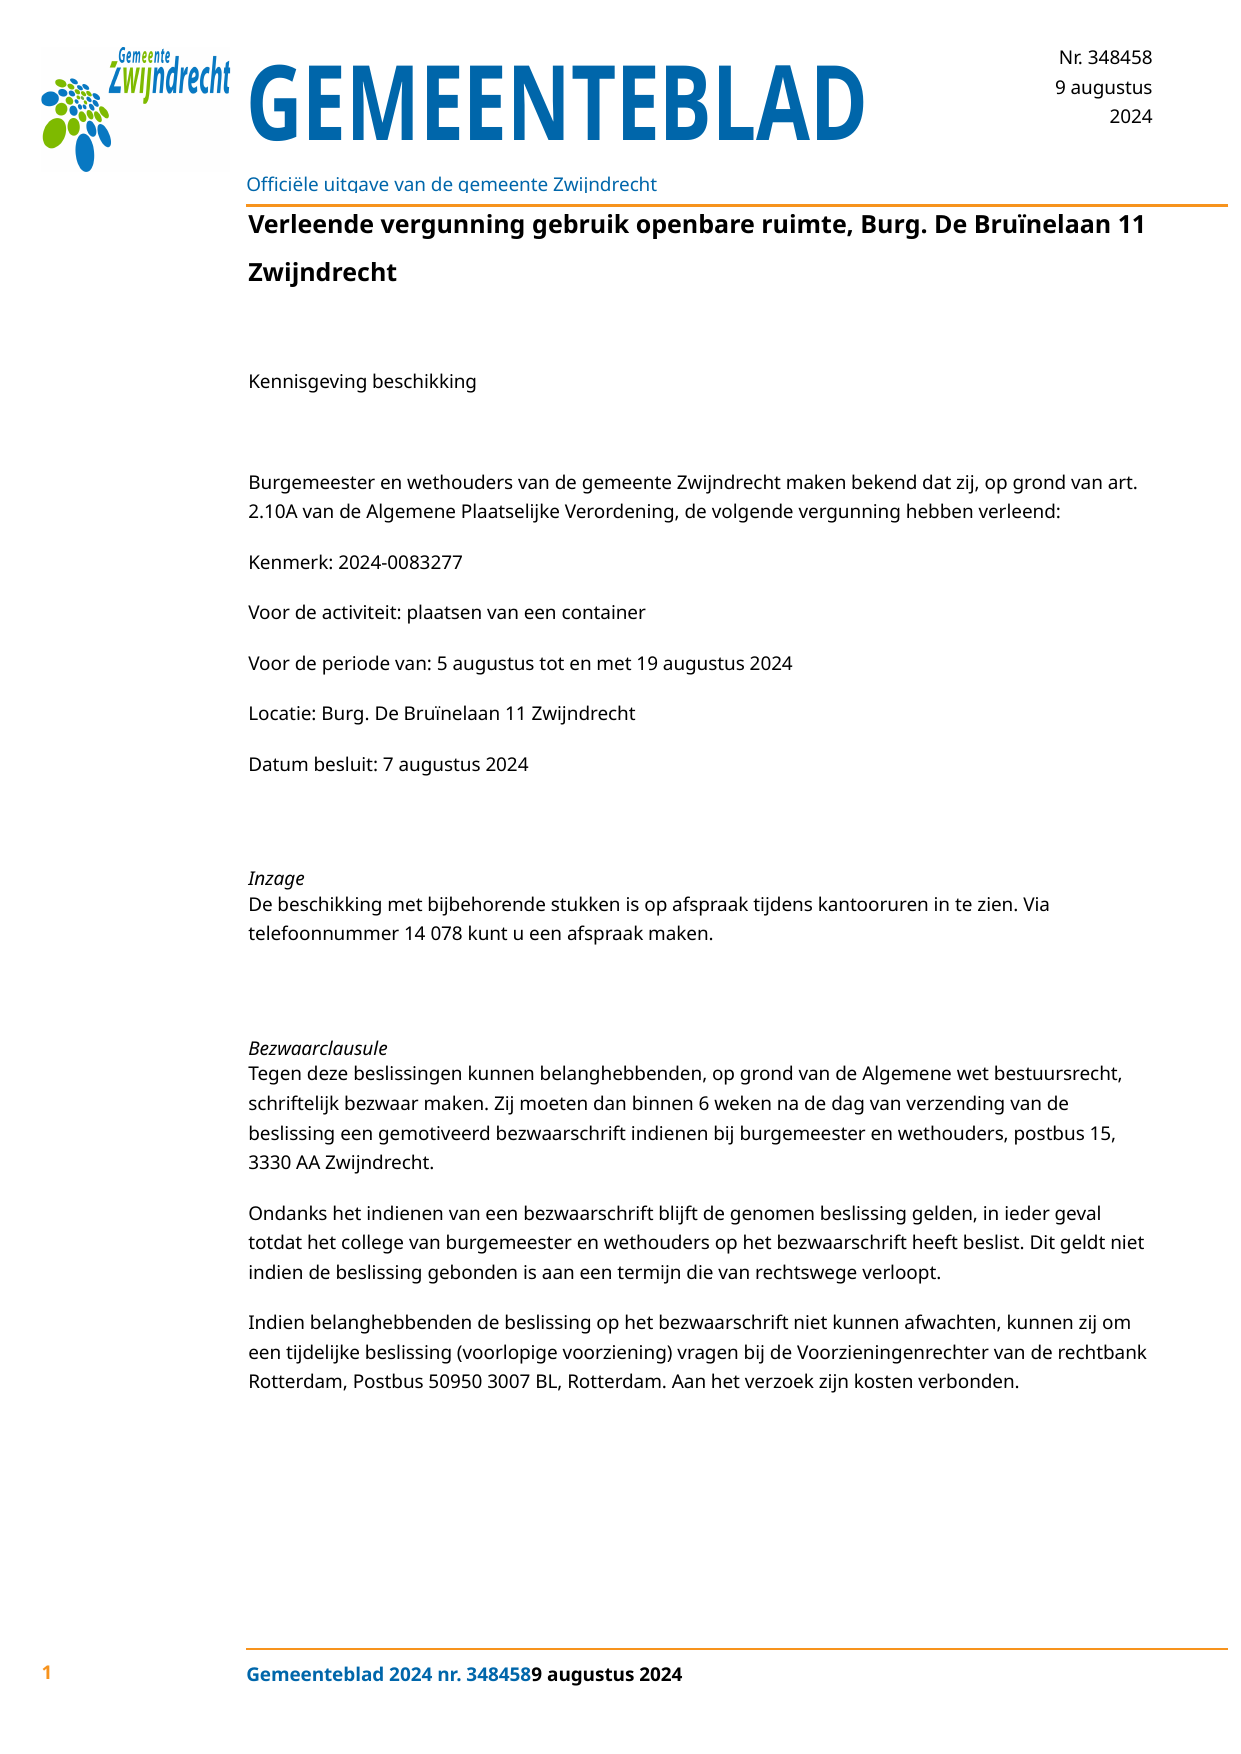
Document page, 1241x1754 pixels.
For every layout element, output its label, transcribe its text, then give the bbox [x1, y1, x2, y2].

text Indien belanghebbenden de beslissing op het bezwaarschrift niet kunnen afwachten, kunnen zij om een tijdelijke beslissing (voorlopige voorziening) vragen bij de Voorzieningenrechter van de rechtbank Rotterdam, Postbus 50950 3007 BL, Rotterdam. Aan het verzoek zijn kosten verbonden. [248, 1309, 1152, 1394]
text Locatie: Burg. De Bruïnelaan 11 Zwijndrecht [248, 700, 1152, 726]
text Kenmerk: 2024-0083277 [248, 549, 1152, 575]
text Voor de activiteit: plaatsen van een container [248, 599, 1152, 625]
text Inzage [248, 865, 1152, 891]
text Datum besluit: 7 augustus 2024 [248, 751, 1152, 777]
text Verleende vergunning gebruik openbare ruimte, Burg. De Bruïnelaan 11 Zwijndrecht [248, 207, 1152, 288]
text Burgemeester en wethouders van de gemeente Zwijndrecht maken bekend dat zij, op grond van art. 2.10A van de Algemene Plaatselijke Verordening, de volgende vergunning hebben verleend: [248, 469, 1152, 524]
text Bezwaarclausule [248, 1035, 1152, 1061]
text Voor de periode van: 5 augustus tot en met 19 augustus 2024 [248, 650, 1152, 676]
text Ondanks het indienen van een bezwaarschrift blijft de genomen beslissing gelden, in ieder geval totdat het college van burgemeester en wethouders op het bezwaarschrift heeft beslist. Dit geldt niet indien de beslissing gebonden is aan een termijn die van rechtswege verloopt. [248, 1200, 1152, 1285]
text Kennisgeving beschikking [248, 368, 1152, 394]
text De beschikking met bijbehorende stukken is op afspraak tijdens kantooruren in te zien. Via telefoonnummer 14 078 kunt u een afspraak maken. [248, 891, 1152, 946]
text Tegen deze beslissingen kunnen belanghebbenden, op grond van de Algemene wet bestuursrecht, schriftelijk bezwaar maken. Zij moeten dan binnen 6 weken na de dag van verzending van de beslissing een gemotiveerd bezwaarschrift indienen bij burgemeester en wethouders, postbus 15, 3330 AA Zwijndrecht. [248, 1061, 1152, 1175]
picture [41, 47, 231, 172]
